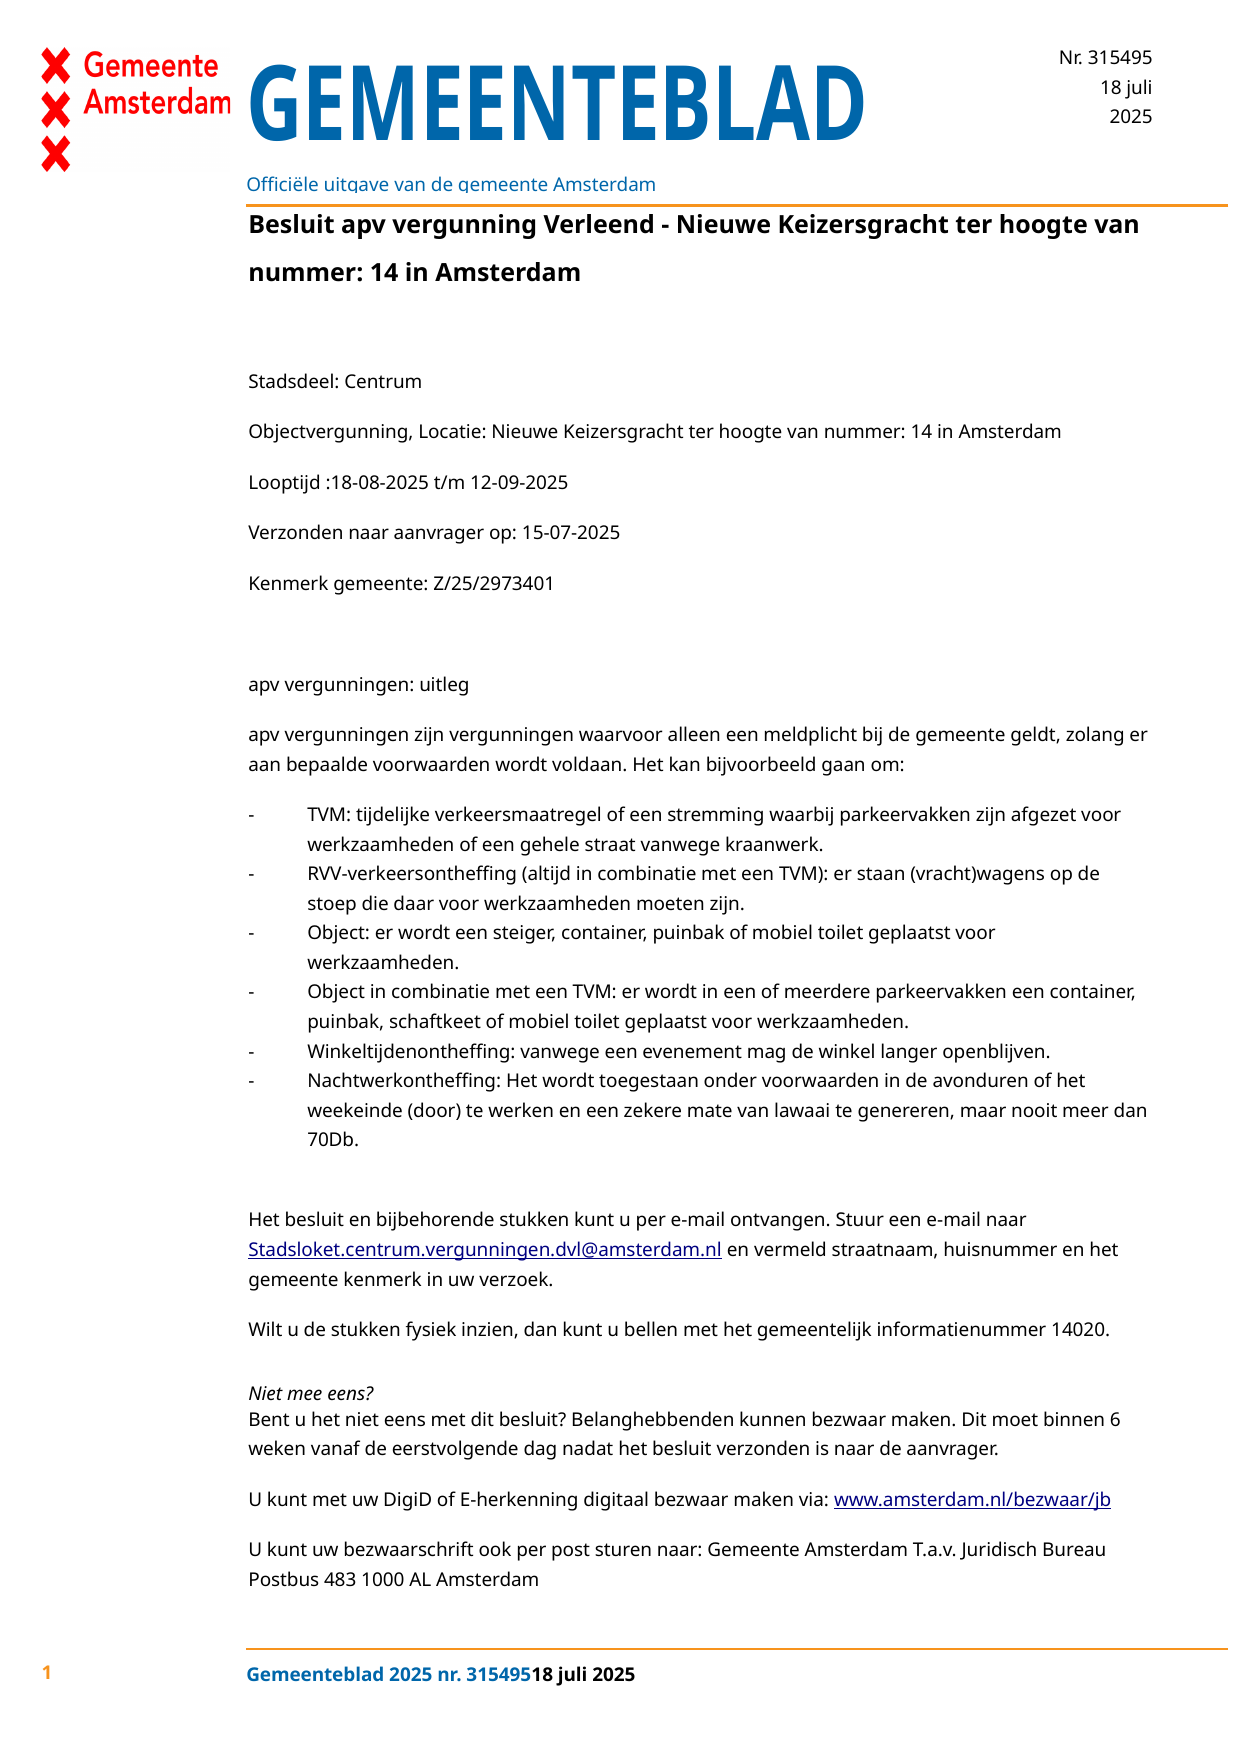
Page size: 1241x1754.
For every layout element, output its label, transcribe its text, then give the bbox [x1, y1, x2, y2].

list Winkeltijdenontheffing: vanwege een evenement mag de winkel langer openblijven. [248, 1038, 1152, 1064]
list RVV-verkeersontheffing (altijd in combinatie met een TVM): er staan (vracht)wagens op de stoep die daar voor werkzaamheden moeten zijn. [248, 860, 1152, 916]
list Object in combinatie met een TVM: er wordt in een of meerdere parkeervakken een container, puinbak, schaftkeet of mobiel toilet geplaatst voor werkzaamheden. [248, 979, 1152, 1034]
text Besluit apv vergunning Verleend - Nieuwe Keizersgracht ter hoogte van nummer: 14 in Amsterdam [248, 207, 1152, 288]
text Objectvergunning, Locatie: Nieuwe Keizersgracht ter hoogte van nummer: 14 in Amsterdam [248, 419, 1152, 444]
list Object: er wordt een steiger, container, puinbak of mobiel toilet geplaatst voor werkzaamheden. [248, 919, 1152, 975]
text Looptijd :18-08-2025 t/m 12-09-2025 [248, 469, 1152, 495]
text Het besluit en bijbehorende stukken kunt u per e-mail ontvangen. Stuur een e-mail naar Stadsloket.centrum.vergunningen.dvl@amsterdam.nl en vermeld straatnaam, huisnummer en het gemeente kenmerk in uw verzoek. [248, 1207, 1152, 1292]
text apv vergunningen: uitleg [248, 671, 1152, 697]
text Wilt u de stukken fysiek inzien, dan kunt u bellen met het gemeentelijk informatienummer 14020. [248, 1316, 1152, 1342]
text Kenmerk gemeente: Z/25/2973401 [248, 570, 1152, 596]
text U kunt uw bezwaarschrift ook per post sturen naar: Gemeente Amsterdam T.a.v. Juridisch Bureau Postbus 483 1000 AL Amsterdam [248, 1536, 1152, 1592]
text apv vergunningen zijn vergunningen waarvoor alleen een meldplicht bij de gemeente geldt, zolang er aan bepaalde voorwaarden wordt voldaan. Het kan bijvoorbeeld gaan om: [248, 721, 1152, 777]
text Niet mee eens? [248, 1380, 1152, 1406]
list Nachtwerkontheffing: Het wordt toegestaan onder voorwaarden in de avonduren of het weekeinde (door) te werken en een zekere mate van lawaai te genereren, maar nooit meer dan 70Db. [248, 1067, 1152, 1152]
text U kunt met uw DigiD of E-herkenning digitaal bezwaar maken via: www.amsterdam.nl/bezwaar/jb [248, 1486, 1152, 1512]
text Stadsdeel: Centrum [248, 368, 1152, 394]
list TVM: tijdelijke verkeersmaatregel of een stremming waarbij parkeervakken zijn afgezet voor werkzaamheden of een gehele straat vanwege kraanwerk. [248, 801, 1152, 857]
text Verzonden naar aanvrager op: 15-07-2025 [248, 519, 1152, 545]
picture [41, 47, 231, 172]
text Bent u het niet eens met dit besluit? Belanghebbenden kunnen bezwaar maken. Dit moet binnen 6 weken vanaf de eerstvolgende dag nadat het besluit verzonden is naar de aanvrager. [248, 1406, 1152, 1461]
